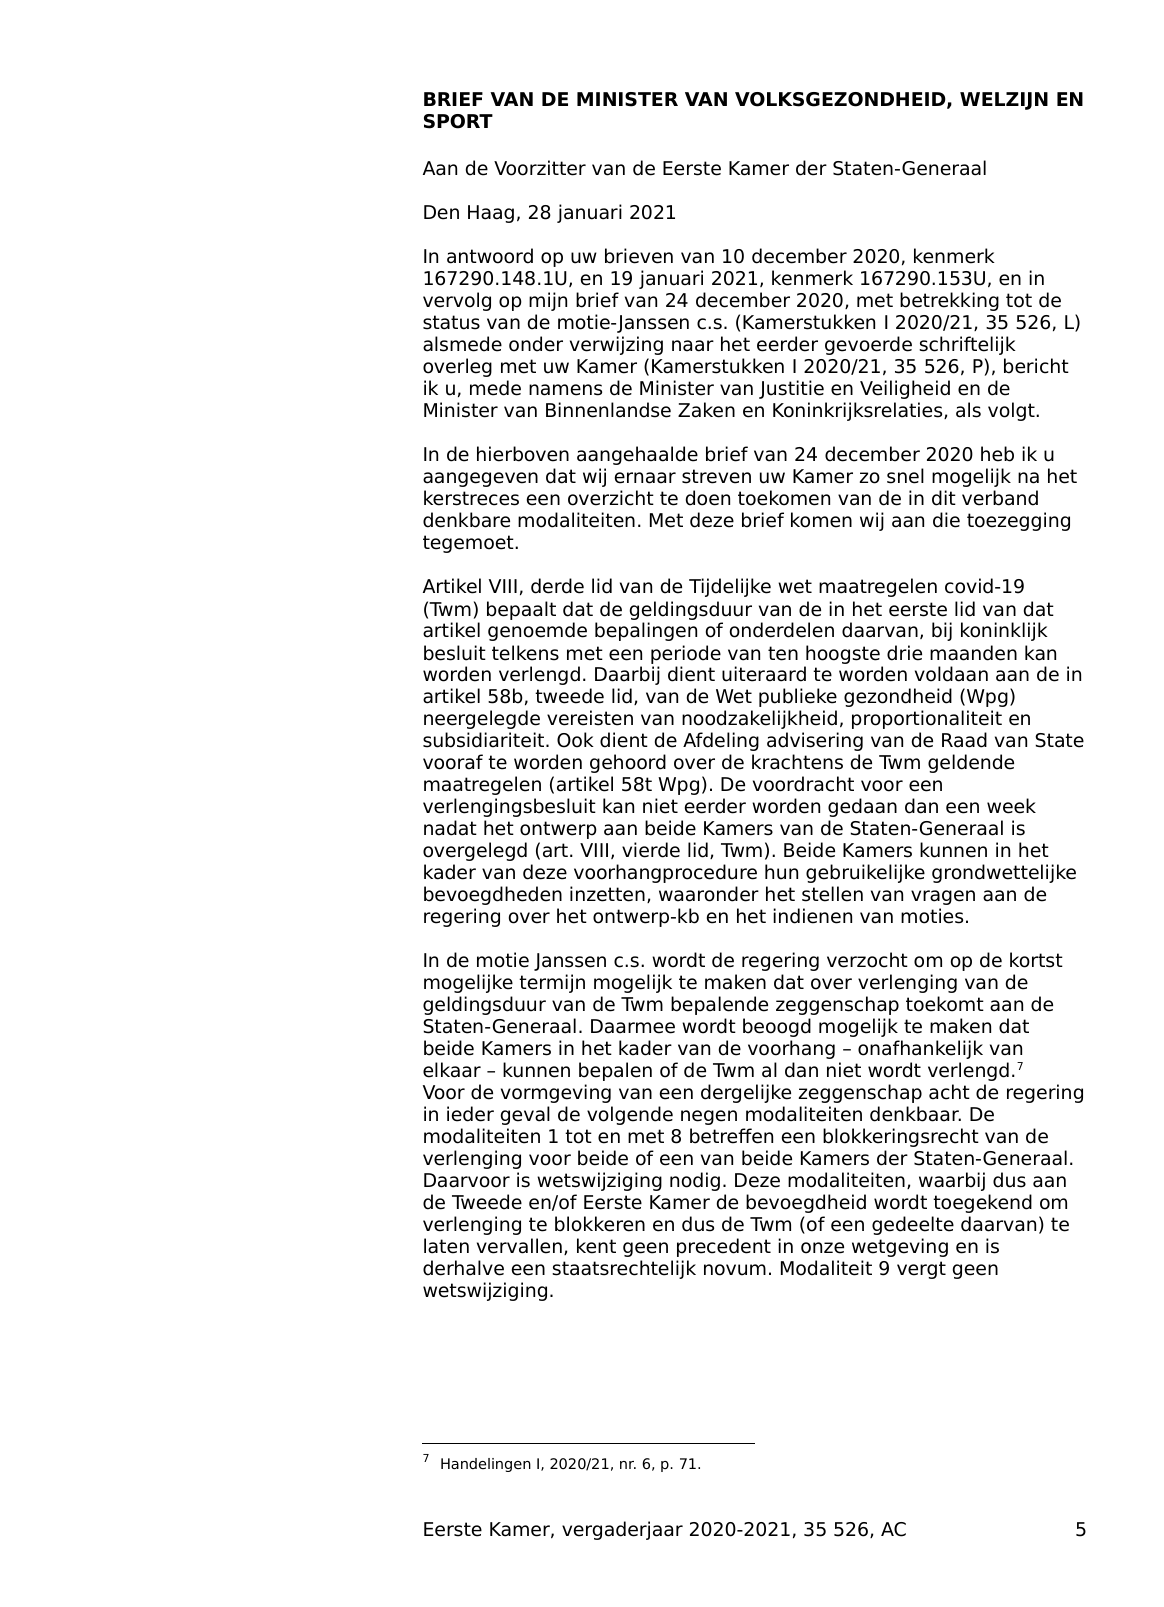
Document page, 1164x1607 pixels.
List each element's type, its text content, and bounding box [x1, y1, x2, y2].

text Aan de Voorzitter van de Eerste Kamer der Staten-Generaal [422, 158, 1087, 180]
text Handelingen I, 2020/21, nr. 6, p. 71. [422, 1452, 1087, 1474]
text In de hierboven aangehaalde brief van 24 december 2020 heb ik u aangegeven dat wij ernaar streven uw Kamer zo snel mogelijk na het kerstreces een overzicht te doen toekomen van de in dit verband denkbare modaliteiten. Met deze brief komen wij aan die toezegging tegemoet. [422, 444, 1087, 554]
text Voor de vormgeving van een dergelijke zeggenschap acht de regering in ieder geval de volgende negen modaliteiten denkbaar. De modaliteiten 1 tot en met 8 betreffen een blokkeringsrecht van de verlenging voor beide of een van beide Kamers der Staten-Generaal. Daarvoor is wetswijziging nodig. Deze modaliteiten, waarbij dus aan de Tweede en/of Eerste Kamer de bevoegdheid wordt toegekend om verlenging te blokkeren en dus de Twm (of een gedeelte daarvan) te laten vervallen, kent geen precedent in onze wetgeving en is derhalve een staatsrechtelijk novum. Modaliteit 9 vergt geen wetswijziging. [422, 1082, 1087, 1302]
text In antwoord op uw brieven van 10 december 2020, kenmerk 167290.148.1U, en 19 januari 2021, kenmerk 167290.153U, en in vervolg op mijn brief van 24 december 2020, met betrekking tot de status van de motie-Janssen c.s. (Kamerstukken I 2020/21, 35 526, L) alsmede onder verwijzing naar het eerder gevoerde schriftelijk overleg met uw Kamer (Kamerstukken I 2020/21, 35 526, P), bericht ik u, mede namens de Minister van Justitie en Veiligheid en de Minister van Binnenlandse Zaken en Koninkrijksrelaties, als volgt. [422, 246, 1087, 422]
text Artikel VIII, derde lid van de Tijdelijke wet maatregelen covid-19 (Twm) bepaalt dat de geldingsduur van de in het eerste lid van dat artikel genoemde bepalingen of onderdelen daarvan, bij koninklijk besluit telkens met een periode van ten hoogste drie maanden kan worden verlengd. Daarbij dient uiteraard te worden voldaan aan de in artikel 58b, tweede lid, van de Wet publieke gezondheid (Wpg) neergelegde vereisten van noodzakelijkheid, proportionaliteit en subsidiariteit. Ook dient de Afdeling advisering van de Raad van State vooraf te worden gehoord over de krachtens de Twm geldende maatregelen (artikel 58t Wpg). De voordracht voor een verlengingsbesluit kan niet eerder worden gedaan dan een week nadat het ontwerp aan beide Kamers van de Staten-Generaal is overgelegd (art. VIII, vierde lid, Twm). Beide Kamers kunnen in het kader van deze voorhangprocedure hun gebruikelijke grondwettelijke bevoegdheden inzetten, waaronder het stellen van vragen aan de regering over het ontwerp-kb en het indienen van moties. [422, 576, 1087, 928]
subtitle BRIEF VAN DE MINISTER VAN VOLKSGEZONDHEID, WELZIJN EN SPORT [422, 89, 1087, 133]
text Den Haag, 28 januari 2021 [422, 202, 1087, 224]
text In de motie Janssen c.s. wordt de regering verzocht om op de kortst mogelijke termijn mogelijk te maken dat over verlenging van de geldingsduur van de Twm bepalende zeggenschap toekomt aan de Staten-Generaal. Daarmee wordt beoogd mogelijk te maken dat beide Kamers in het kader van de voorhang – onafhankelijk van elkaar – kunnen bepalen of de Twm al dan niet wordt verlengd. [422, 950, 1087, 1082]
